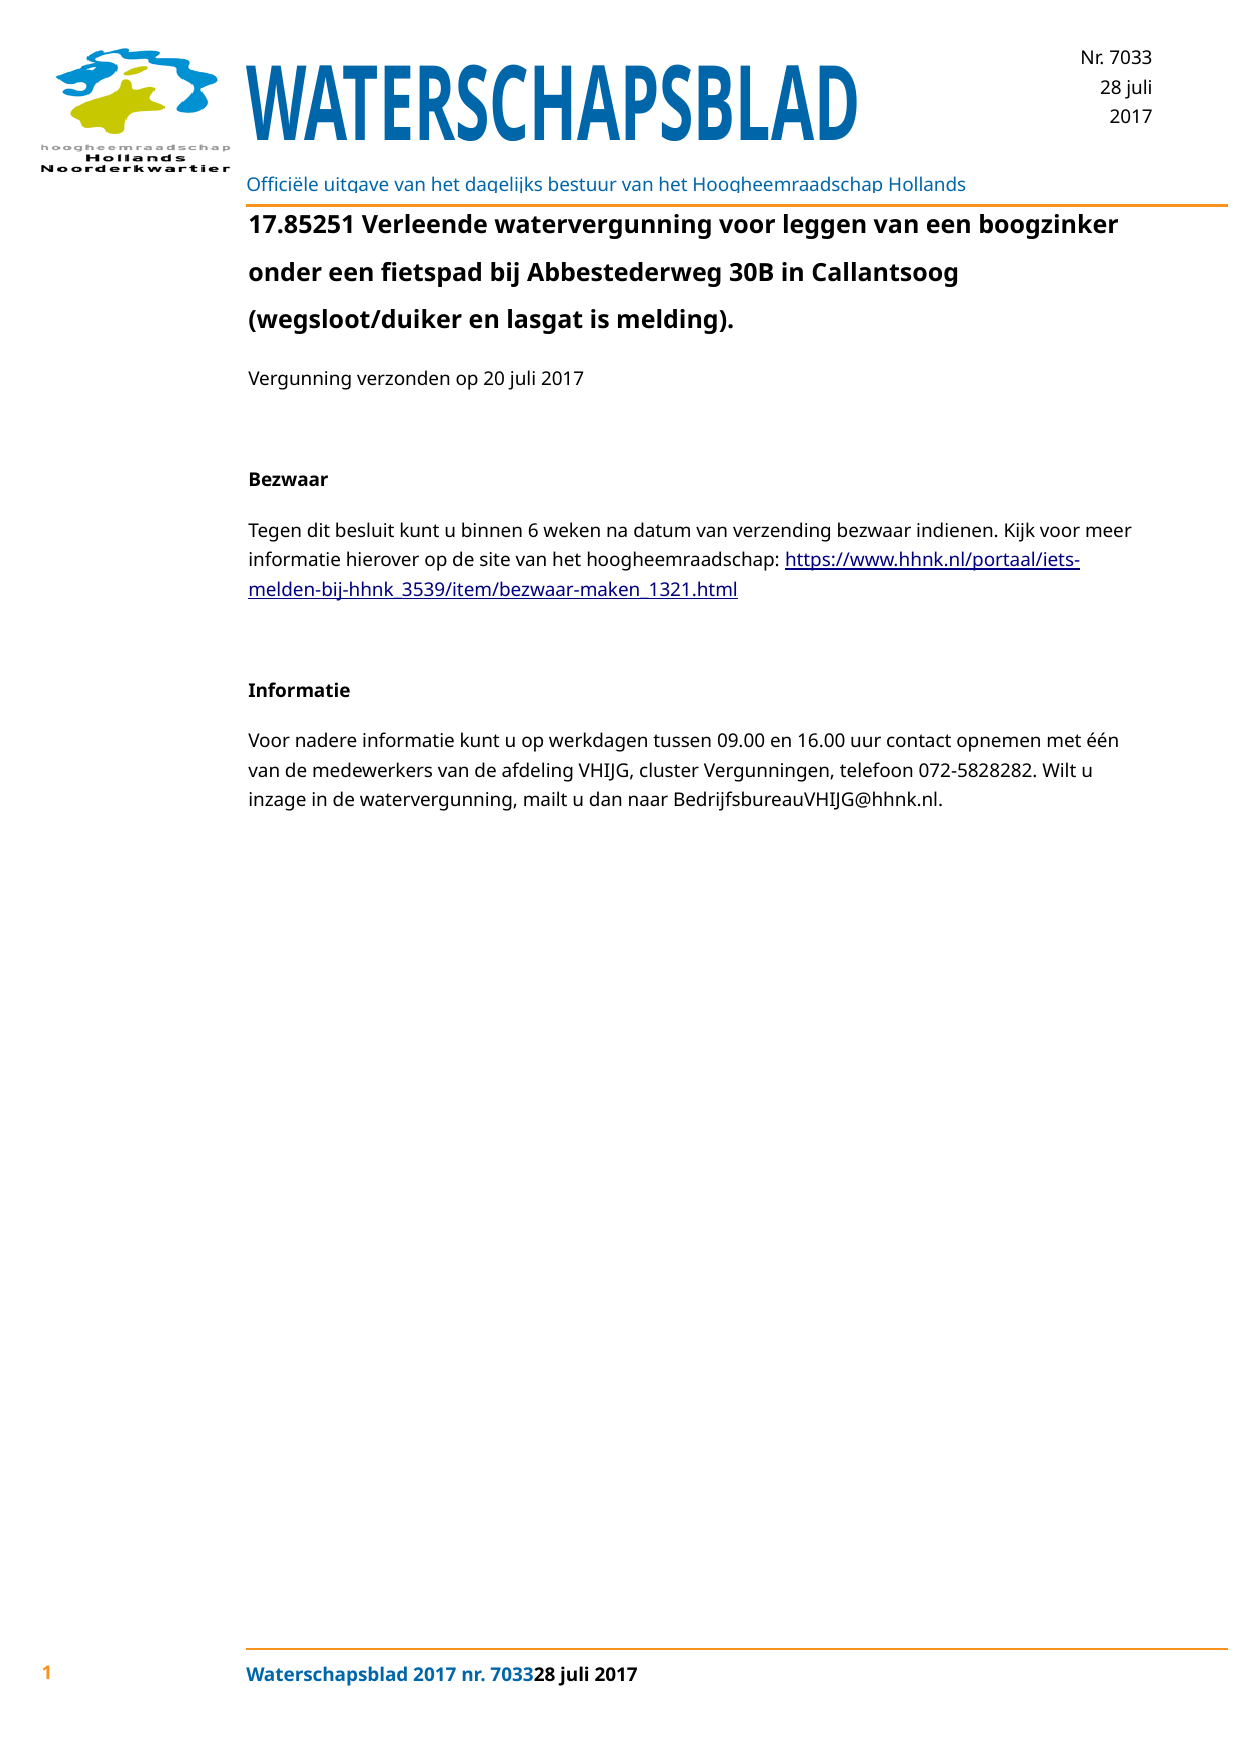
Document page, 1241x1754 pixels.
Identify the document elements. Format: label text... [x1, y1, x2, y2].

text Informatie [248, 677, 1152, 702]
text Tegen dit besluit kunt u binnen 6 weken na datum van verzending bezwaar indienen. Kijk voor meer informatie hierover op de site van het hoogheemraadschap: https://www.hhnk.nl/portaal/iets-melden-bij-hhnk_3539/item/bezwaar-maken_1321.html [248, 517, 1152, 602]
text Bezwaar [248, 466, 1152, 492]
text 17.85251 Verleende watervergunning voor leggen van een boogzinker onder een fietspad bij Abbestederweg 30B in Callantsoog (wegsloot/duiker en lasgat is melding). [248, 207, 1152, 336]
text Voor nadere informatie kunt u op werkdagen tussen 09.00 en 16.00 uur contact opnemen met één van de medewerkers van de afdeling VHIJG, cluster Vergunningen, telefoon 072-5828282. Wilt u inzage in de watervergunning, mailt u dan naar BedrijfsbureauVHIJG@hhnk.nl. [248, 727, 1152, 812]
text Vergunning verzonden op 20 juli 2017 [248, 366, 1152, 391]
picture [41, 47, 231, 172]
